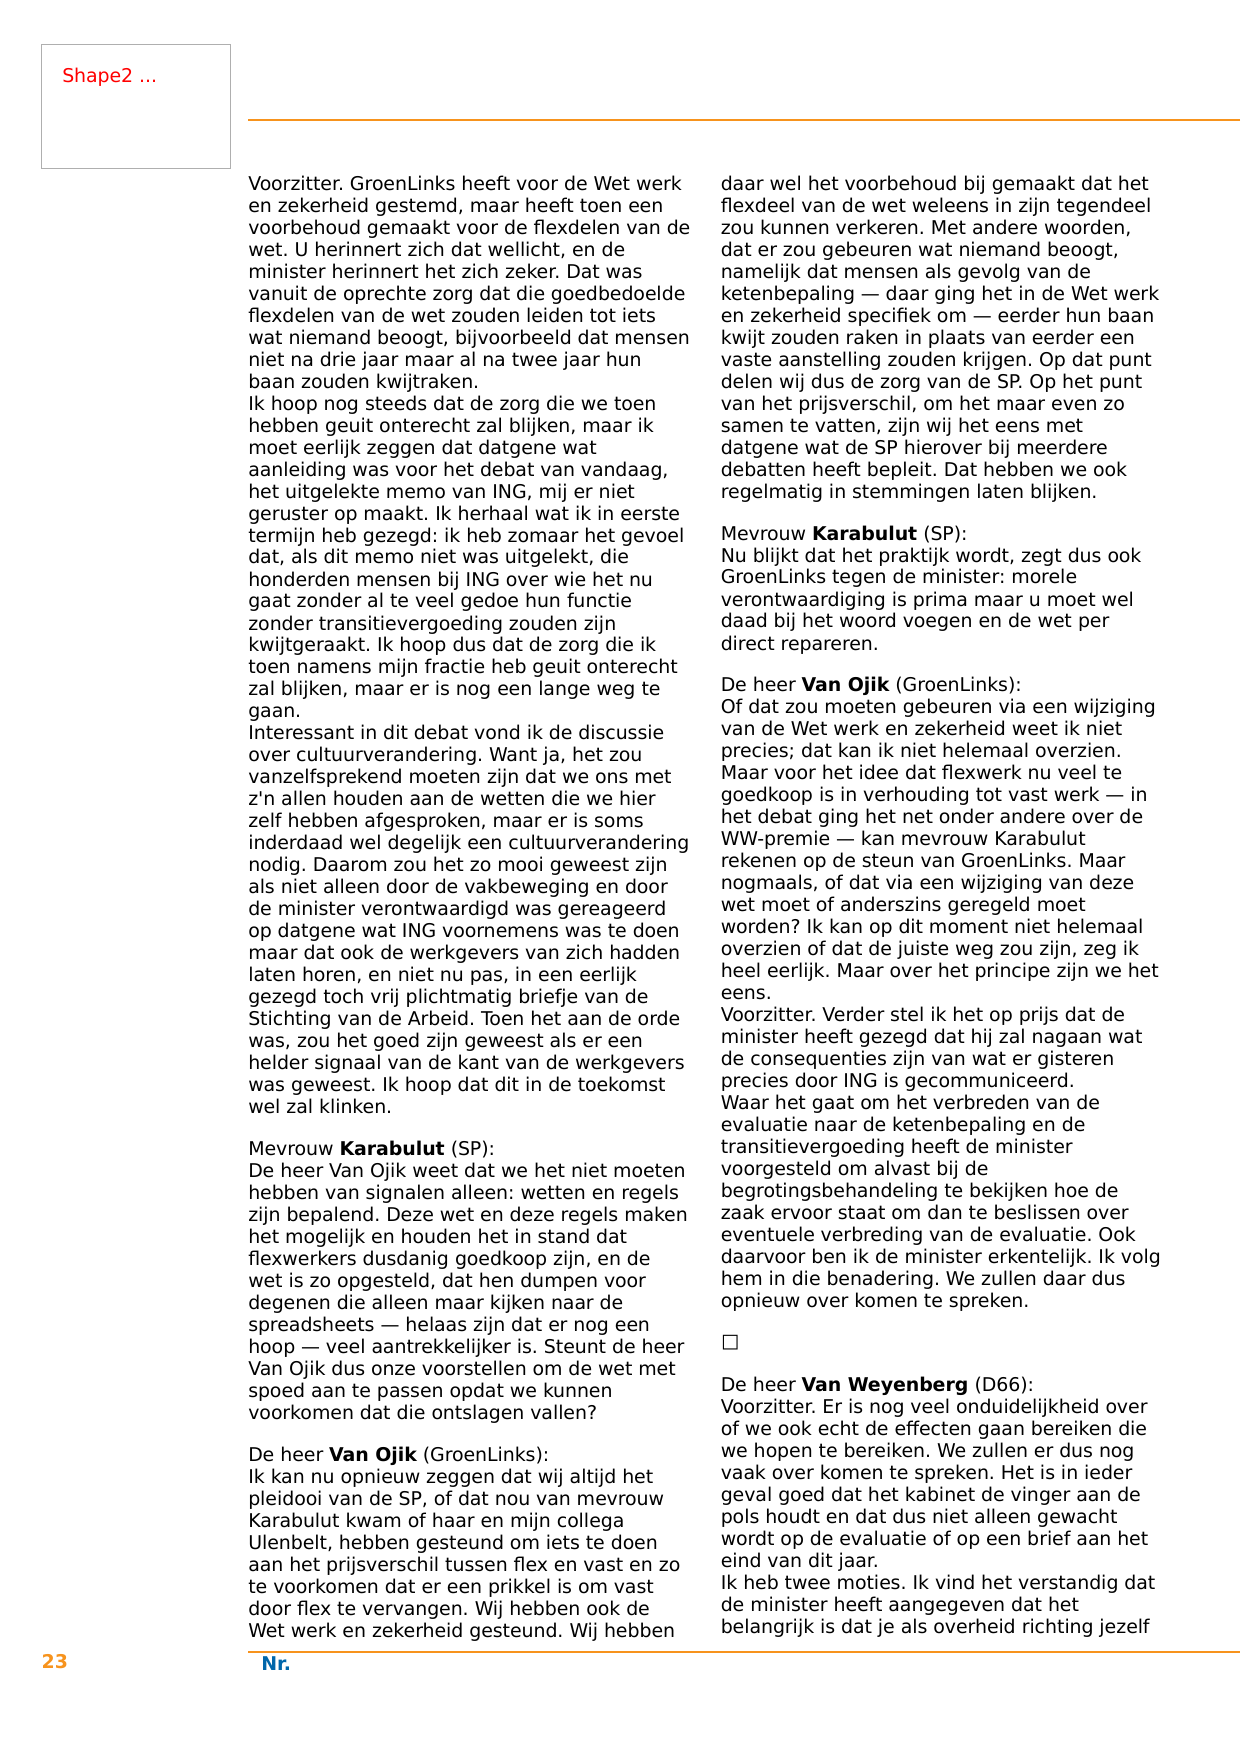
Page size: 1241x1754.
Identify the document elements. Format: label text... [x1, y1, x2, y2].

text Of dat zou moeten gebeuren via een wijziging van de Wet werk en zekerheid weet ik niet precies; dat kan ik niet helemaal overzien. Maar voor het idee dat flexwerk nu veel te goedkoop is in verhouding tot vast werk — in het debat ging het net onder andere over de WW-premie — kan mevrouw Karabulut rekenen op de steun van GroenLinks. Maar nogmaals, of dat via een wijziging van deze wet moet of anderszins geregeld moet worden? Ik kan op dit moment niet helemaal overzien of dat de juiste weg zou zijn, zeg ik heel eerlijk. Maar over het principe zijn we het eens. [721, 696, 1163, 1004]
text Mevrouw Karabulut (SP): [248, 1138, 691, 1160]
text Waar het gaat om het verbreden van de evaluatie naar de ketenbepaling en de transitievergoeding heeft de minister voorgesteld om alvast bij de begrotingsbehandeling te bekijken hoe de zaak ervoor staat om dan te beslissen over eventuele verbreding van de evaluatie. Ook daarvoor ben ik de minister erkentelijk. Ik volg hem in die benadering. We zullen daar dus opnieuw over komen te spreken. [721, 1092, 1163, 1312]
text De heer Van Ojik (GroenLinks): [248, 1444, 691, 1466]
text Voorzitter. Verder stel ik het op prijs dat de minister heeft gezegd dat hij zal nagaan wat de consequenties zijn van wat er gisteren precies door ING is gecommuniceerd. [721, 1004, 1163, 1092]
text Ik heb twee moties. Ik vind het verstandig dat de minister heeft aangegeven dat het belangrijk is dat je als overheid richting jezelf [721, 1572, 1163, 1637]
text De heer Van Weyenberg (D66): [721, 1374, 1163, 1396]
text Ik hoop nog steeds dat de zorg die we toen hebben geuit onterecht zal blijken, maar ik moet eerlijk zeggen dat datgene wat aanleiding was voor het debat van vandaag, het uitgelekte memo van ING, mij er niet geruster op maakt. Ik herhaal wat ik in eerste termijn heb gezegd: ik heb zomaar het gevoel dat, als dit memo niet was uitgelekt, die honderden mensen bij ING over wie het nu gaat zonder al te veel gedoe hun functie zonder transitievergoeding zouden zijn kwijtgeraakt. Ik hoop dus dat de zorg die ik toen namens mijn fractie heb geuit onterecht zal blijken, maar er is nog een lange weg te gaan. [248, 393, 691, 722]
text Voorzitter. GroenLinks heeft voor de Wet werk en zekerheid gestemd, maar heeft toen een voorbehoud gemaakt voor de flexdelen van de wet. U herinnert zich dat wellicht, en de minister herinnert het zich zeker. Dat was vanuit de oprechte zorg dat die goedbedoelde flexdelen van de wet zouden leiden tot iets wat niemand beoogt, bijvoorbeeld dat mensen niet na drie jaar maar al na twee jaar hun baan zouden kwijtraken. [248, 173, 691, 393]
text daar wel het voorbehoud bij gemaakt dat het flexdeel van de wet weleens in zijn tegendeel zou kunnen verkeren. Met andere woorden, dat er zou gebeuren wat niemand beoogt, namelijk dat mensen als gevolg van de ketenbepaling — daar ging het in de Wet werk en zekerheid specifiek om — eerder hun baan kwijt zouden raken in plaats van eerder een vaste aanstelling zouden krijgen. Op dat punt delen wij dus de zorg van de SP. Op het punt van het prijsverschil, om het maar even zo samen te vatten, zijn wij het eens met datgene wat de SP hierover bij meerdere debatten heeft bepleit. Dat hebben we ook regelmatig in stemmingen laten blijken. [721, 173, 1163, 502]
text ⬜ [721, 1332, 1163, 1354]
text Nu blijkt dat het praktijk wordt, zegt dus ook GroenLinks tegen de minister: morele verontwaardiging is prima maar u moet wel daad bij het woord voegen en de wet per direct repareren. [721, 544, 1163, 654]
text Voorzitter. Er is nog veel onduidelijkheid over of we ook echt de effecten gaan bereiken die we hopen te bereiken. We zullen er dus nog vaak over komen te spreken. Het is in ieder geval goed dat het kabinet de vinger aan de pols houdt en dat dus niet alleen gewacht wordt op de evaluatie of op een brief aan het eind van dit jaar. [721, 1396, 1163, 1572]
text Mevrouw Karabulut (SP): [721, 522, 1163, 544]
text De heer Van Ojik weet dat we het niet moeten hebben van signalen alleen: wetten en regels zijn bepalend. Deze wet en deze regels maken het mogelijk en houden het in stand dat flexwerkers dusdanig goedkoop zijn, en de wet is zo opgesteld, dat hen dumpen voor degenen die alleen maar kijken naar de spreadsheets — helaas zijn dat er nog een hoop — veel aantrekkelijker is. Steunt de heer Van Ojik dus onze voorstellen om de wet met spoed aan te passen opdat we kunnen voorkomen dat die ontslagen vallen? [248, 1160, 691, 1424]
text Interessant in dit debat vond ik de discussie over cultuurverandering. Want ja, het zou vanzelfsprekend moeten zijn dat we ons met z'n allen houden aan de wetten die we hier zelf hebben afgesproken, maar er is soms inderdaad wel degelijk een cultuurverandering nodig. Daarom zou het zo mooi geweest zijn als niet alleen door de vakbeweging en door de minister verontwaardigd was gereageerd op datgene wat ING voornemens was te doen maar dat ook de werkgevers van zich hadden laten horen, en niet nu pas, in een eerlijk gezegd toch vrij plichtmatig briefje van de Stichting van de Arbeid. Toen het aan de orde was, zou het goed zijn geweest als er een helder signaal van de kant van de werkgevers was geweest. Ik hoop dat dit in de toekomst wel zal klinken. [248, 722, 691, 1118]
text Ik kan nu opnieuw zeggen dat wij altijd het pleidooi van de SP, of dat nou van mevrouw Karabulut kwam of haar en mijn collega Ulenbelt, hebben gesteund om iets te doen aan het prijsverschil tussen flex en vast en zo te voorkomen dat er een prikkel is om vast door flex te vervangen. Wij hebben ook de Wet werk en zekerheid gesteund. Wij hebben [248, 1466, 691, 1641]
text De heer Van Ojik (GroenLinks): [721, 674, 1163, 696]
